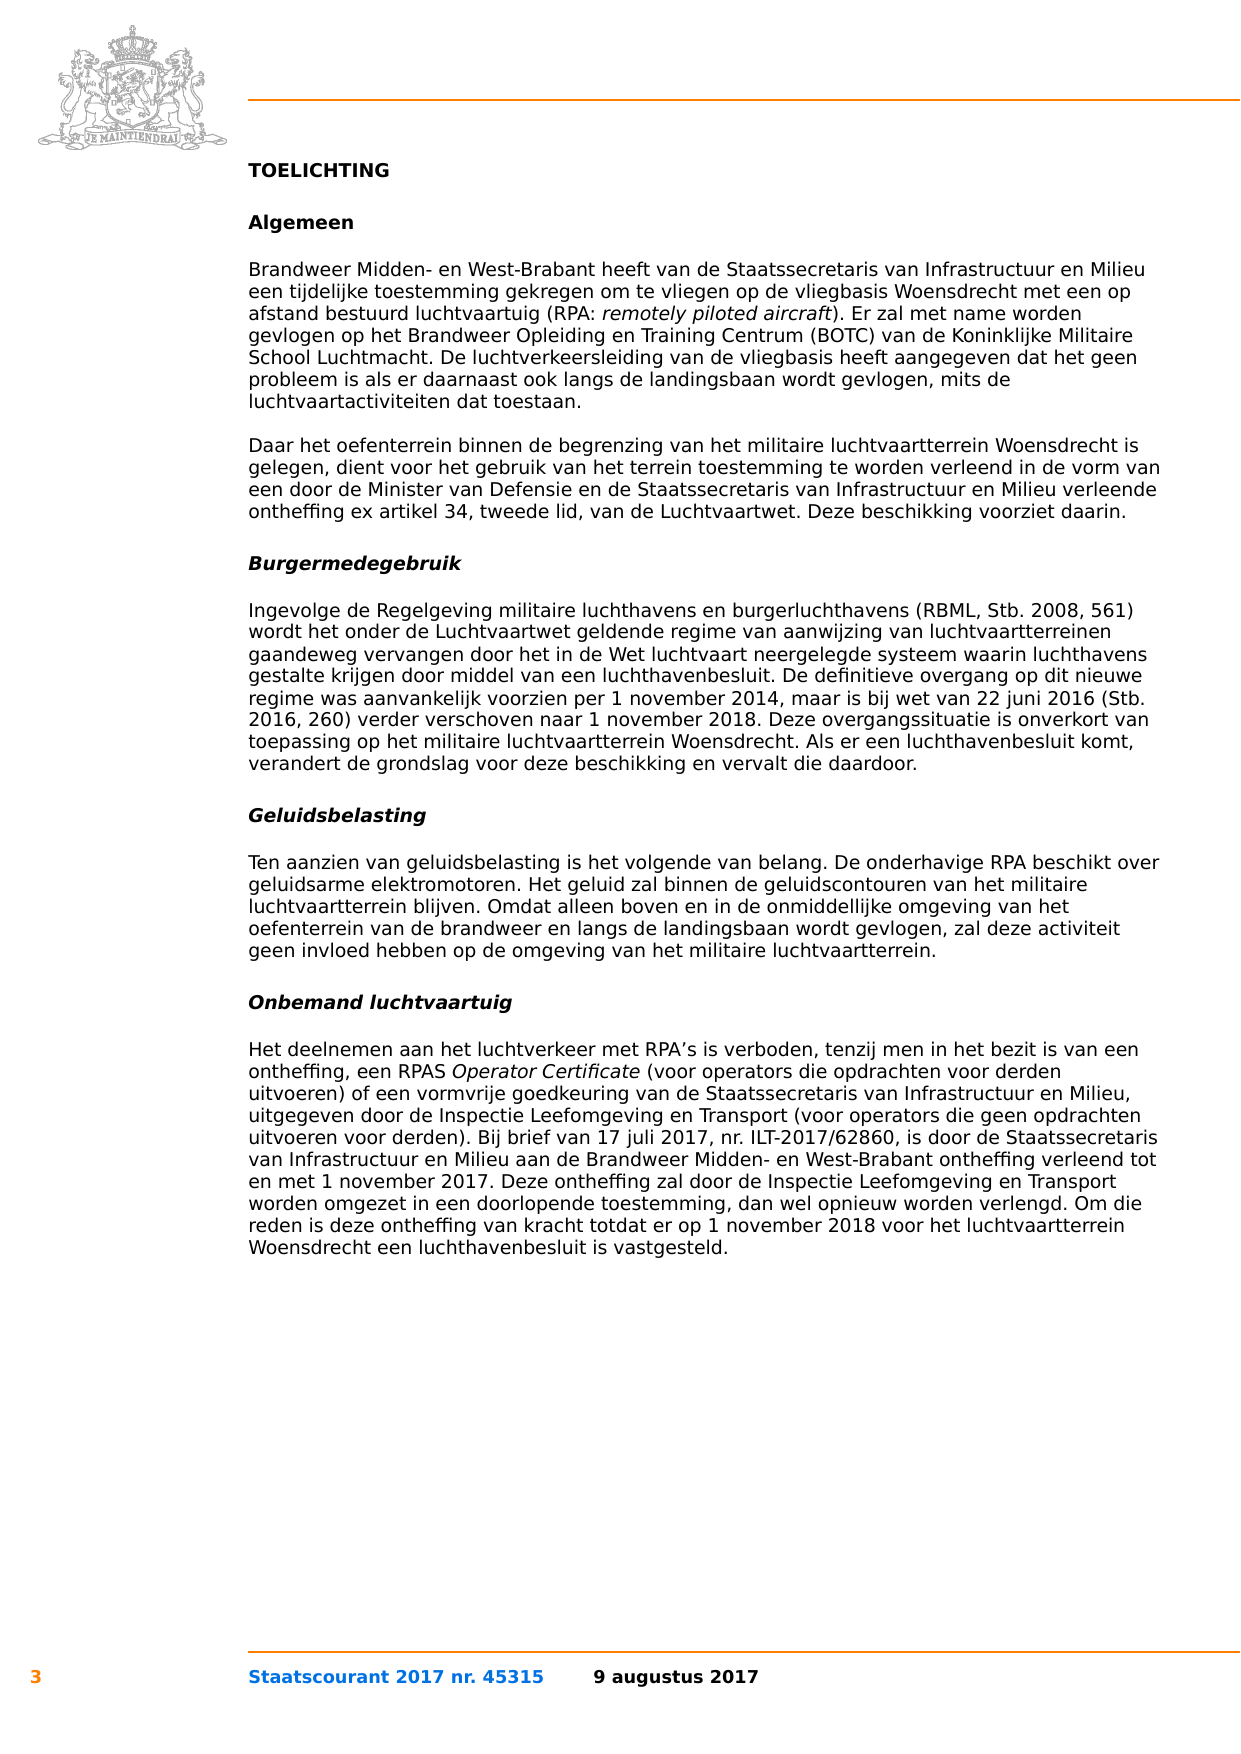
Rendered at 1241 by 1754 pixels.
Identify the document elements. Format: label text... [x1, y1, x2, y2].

subtitle Burgermedegebruik [248, 552, 1163, 574]
subtitle Geluidsbelasting [248, 805, 1163, 827]
text Daar het oefenterrein binnen de begrenzing van het militaire luchtvaartterrein Woensdrecht is gelegen, dient voor het gebruik van het terrein toestemming te worden verleend in de vorm van een door de Minister van Defensie en de Staatssecretaris van Infrastructuur en Milieu verleende ontheffing ex artikel 34, tweede lid, van de Luchtvaartwet. Deze beschikking voorziet daarin. [248, 434, 1163, 522]
text Ingevolge de Regelgeving militaire luchthavens en burgerluchthavens (RBML, Stb. 2008, 561) wordt het onder de Luchtvaartwet geldende regime van aanwijzing van luchtvaartterreinen gaandeweg vervangen door het in de Wet luchtvaart neergelegde systeem waarin luchthavens gestalte krijgen door middel van een luchthavenbesluit. De definitieve overgang op dit nieuwe regime was aanvankelijk voorzien per 1 november 2014, maar is bij wet van 22 juni 2016 (Stb. 2016, 260) verder verschoven naar 1 november 2018. Deze overgangssituatie is onverkort van toepassing op het militaire luchtvaartterrein Woensdrecht. Als er een luchthavenbesluit komt, verandert de grondslag voor deze beschikking en vervalt die daardoor. [248, 599, 1163, 775]
text Ten aanzien van geluidsbelasting is het volgende van belang. De onderhavige RPA beschikt over geluidsarme elektromotoren. Het geluid zal binnen de geluidscontouren van het militaire luchtvaartterrein blijven. Omdat alleen boven en in de onmiddellijke omgeving van het oefenterrein van de brandweer en langs de landingsbaan wordt gevlogen, zal deze activiteit geen invloed hebben op de omgeving van het militaire luchtvaartterrein. [248, 852, 1163, 962]
picture [38, 25, 227, 150]
text Brandweer Midden- en West-Brabant heeft van de Staatssecretaris van Infrastructuur en Milieu een tijdelijke toestemming gekregen om te vliegen op de vliegbasis Woensdrecht met een op afstand bestuurd luchtvaartuig (RPA: remotely piloted aircraft). Er zal met name worden gevlogen op het Brandweer Opleiding en Training Centrum (BOTC) van de Koninklijke Militaire School Luchtmacht. De luchtverkeersleiding van de vliegbasis heeft aangegeven dat het geen probleem is als er daarnaast ook langs de landingsbaan wordt gevlogen, mits de luchtvaartactiviteiten dat toestaan. [248, 259, 1163, 413]
subtitle Onbemand luchtvaartuig [248, 992, 1163, 1014]
text Het deelnemen aan het luchtverkeer met RPA’s is verboden, tenzij men in het bezit is van een ontheffing, een RPAS Operator Certificate (voor operators die opdrachten voor derden uitvoeren) of een vormvrije goedkeuring van de Staatssecretaris van Infrastructuur en Milieu, uitgegeven door de Inspectie Leefomgeving en Transport (voor operators die geen opdrachten uitvoeren voor derden). Bij brief van 17 juli 2017, nr. ILT-2017/62860, is door de Staatssecretaris van Infrastructuur en Milieu aan de Brandweer Midden- en West-Brabant ontheffing verleend tot en met 1 november 2017. Deze ontheffing zal door de Inspectie Leefomgeving en Transport worden omgezet in een doorlopende toestemming, dan wel opnieuw worden verlengd. Om die reden is deze ontheffing van kracht totdat er op 1 november 2018 voor het luchtvaartterrein Woensdrecht een luchthavenbesluit is vastgesteld. [248, 1039, 1163, 1259]
subtitle Algemeen [248, 212, 1163, 234]
subtitle TOELICHTING [248, 160, 1163, 182]
